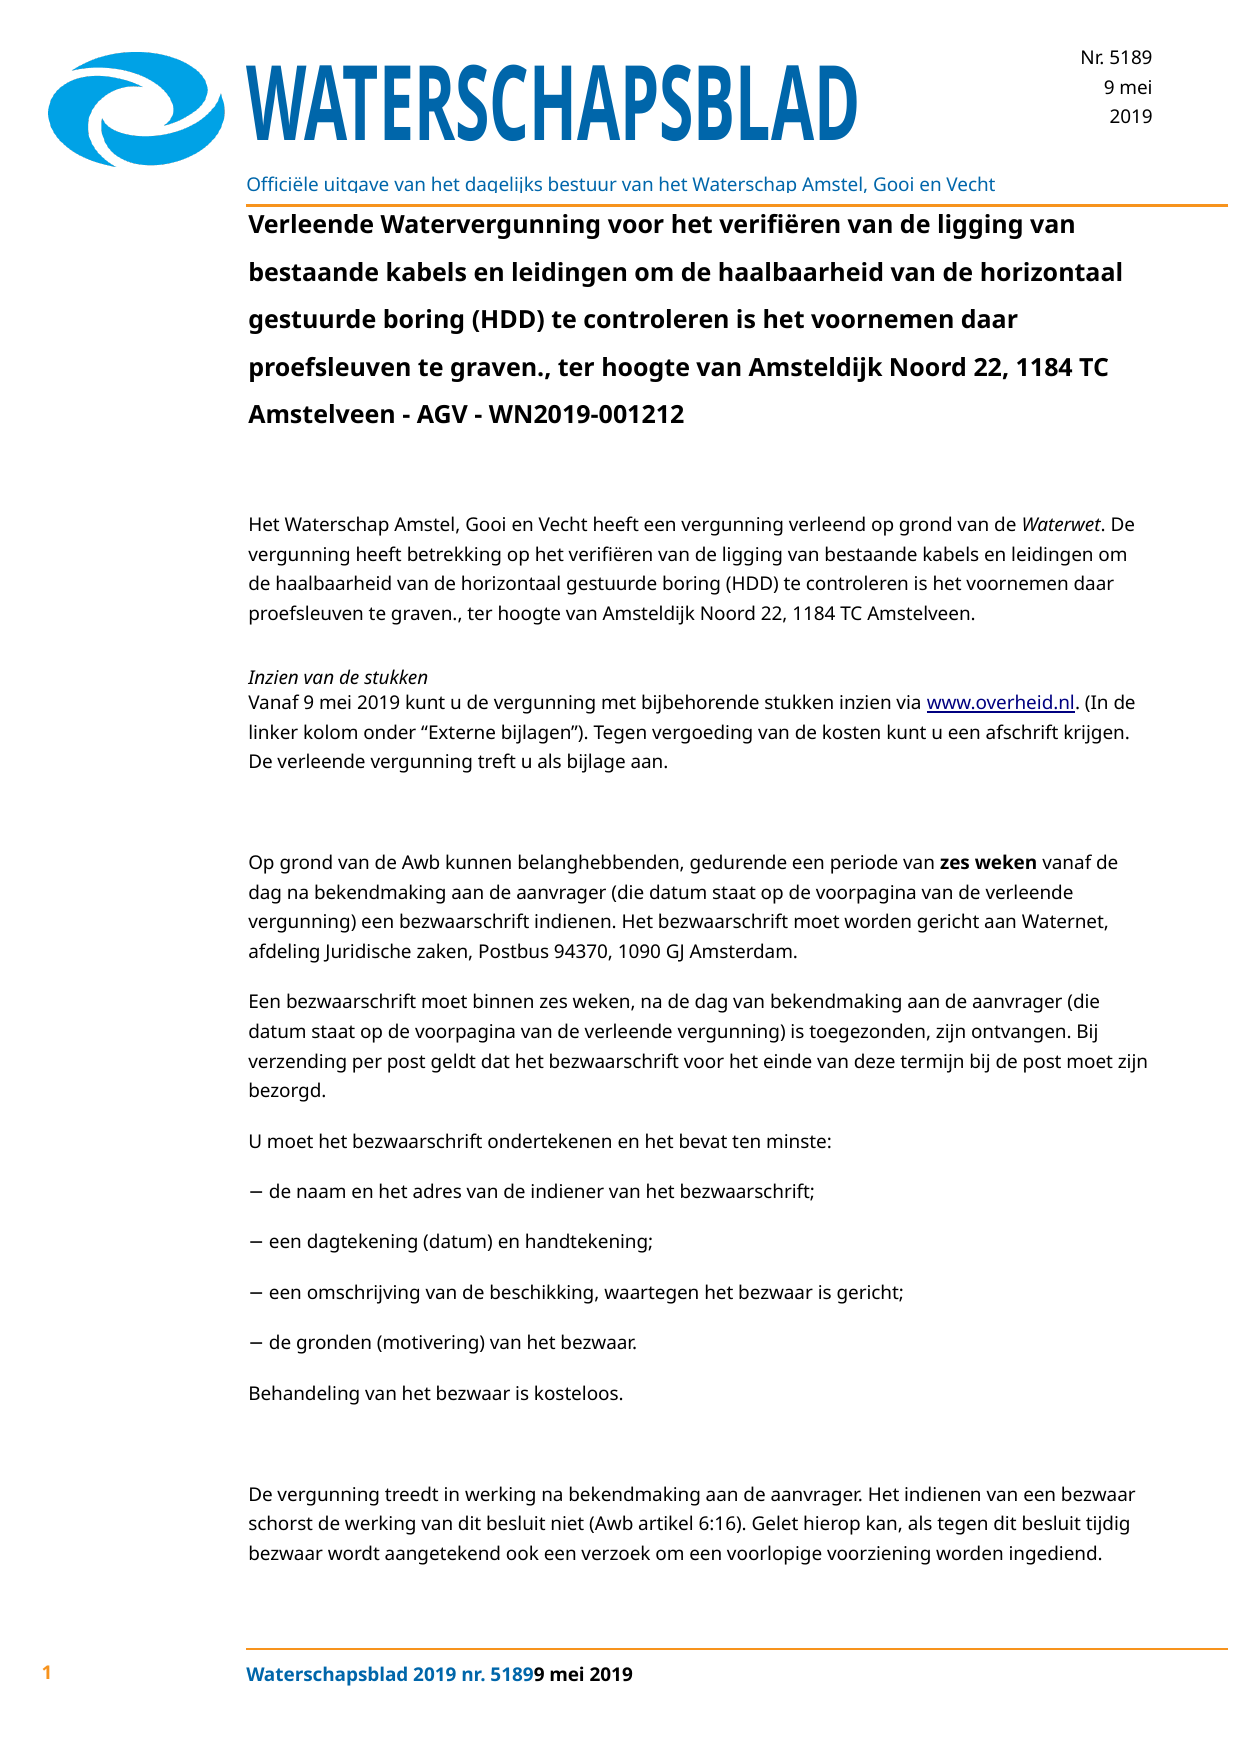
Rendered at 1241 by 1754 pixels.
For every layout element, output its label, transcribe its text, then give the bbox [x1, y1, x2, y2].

text Op grond van de Awb kunnen belanghebbenden, gedurende een periode van zes weken vanaf de dag na bekendmaking aan de aanvrager (die datum staat op de voorpagina van de verleende vergunning) een bezwaarschrift indienen. Het bezwaarschrift moet worden gericht aan Waternet, afdeling Juridische zaken, Postbus 94370, 1090 GJ Amsterdam. [248, 849, 1152, 964]
text Behandeling van het bezwaar is kosteloos. [248, 1380, 1152, 1406]
text − de naam en het adres van de indiener van het bezwaarschrift; [248, 1178, 1152, 1204]
text Verleende Watervergunning voor het verifiëren van de ligging van bestaande kabels en leidingen om de haalbaarheid van de horizontaal gestuurde boring (HDD) te controleren is het voornemen daar proefsleuven te graven., ter hoogte van Amsteldijk Noord 22, 1184 TC Amstelveen - AGV - WN2019-001212 [248, 207, 1152, 431]
text U moet het bezwaarschrift ondertekenen en het bevat ten minste: [248, 1128, 1152, 1154]
text De vergunning treedt in werking na bekendmaking aan de aanvrager. Het indienen van een bezwaar schorst de werking van dit besluit niet (Awb artikel 6:16). Gelet hierop kan, als tegen dit besluit tijdig bezwaar wordt aangetekend ook een verzoek om een voorlopige voorziening worden ingediend. [248, 1481, 1152, 1566]
text − een omschrijving van de beschikking, waartegen het bezwaar is gericht; [248, 1279, 1152, 1305]
text − een dagtekening (datum) en handtekening; [248, 1229, 1152, 1254]
text Het Waterschap Amstel, Gooi en Vecht heeft een vergunning verleend op grond van de Waterwet. De vergunning heeft betrekking op het verifiëren van de ligging van bestaande kabels en leidingen om de haalbaarheid van de horizontaal gestuurde boring (HDD) te controleren is het voornemen daar proefsleuven te graven., ter hoogte van Amsteldijk Noord 22, 1184 TC Amstelveen. [248, 511, 1152, 626]
text Vanaf 9 mei 2019 kunt u de vergunning met bijbehorende stukken inzien via www.overheid.nl. (In de linker kolom onder “Externe bijlagen”). Tegen vergoeding van de kosten kunt u een afschrift krijgen. De verleende vergunning treft u als bijlage aan. [248, 689, 1152, 774]
text Een bezwaarschrift moet binnen zes weken, na de dag van bekendmaking aan de aanvrager (die datum staat op de voorpagina van de verleende vergunning) is toegezonden, zijn ontvangen. Bij verzending per post geldt dat het bezwaarschrift voor het einde van deze termijn bij de post moet zijn bezorgd. [248, 989, 1152, 1103]
text − de gronden (motivering) van het bezwaar. [248, 1329, 1152, 1355]
picture [41, 47, 231, 172]
text Inzien van de stukken [248, 664, 1152, 689]
